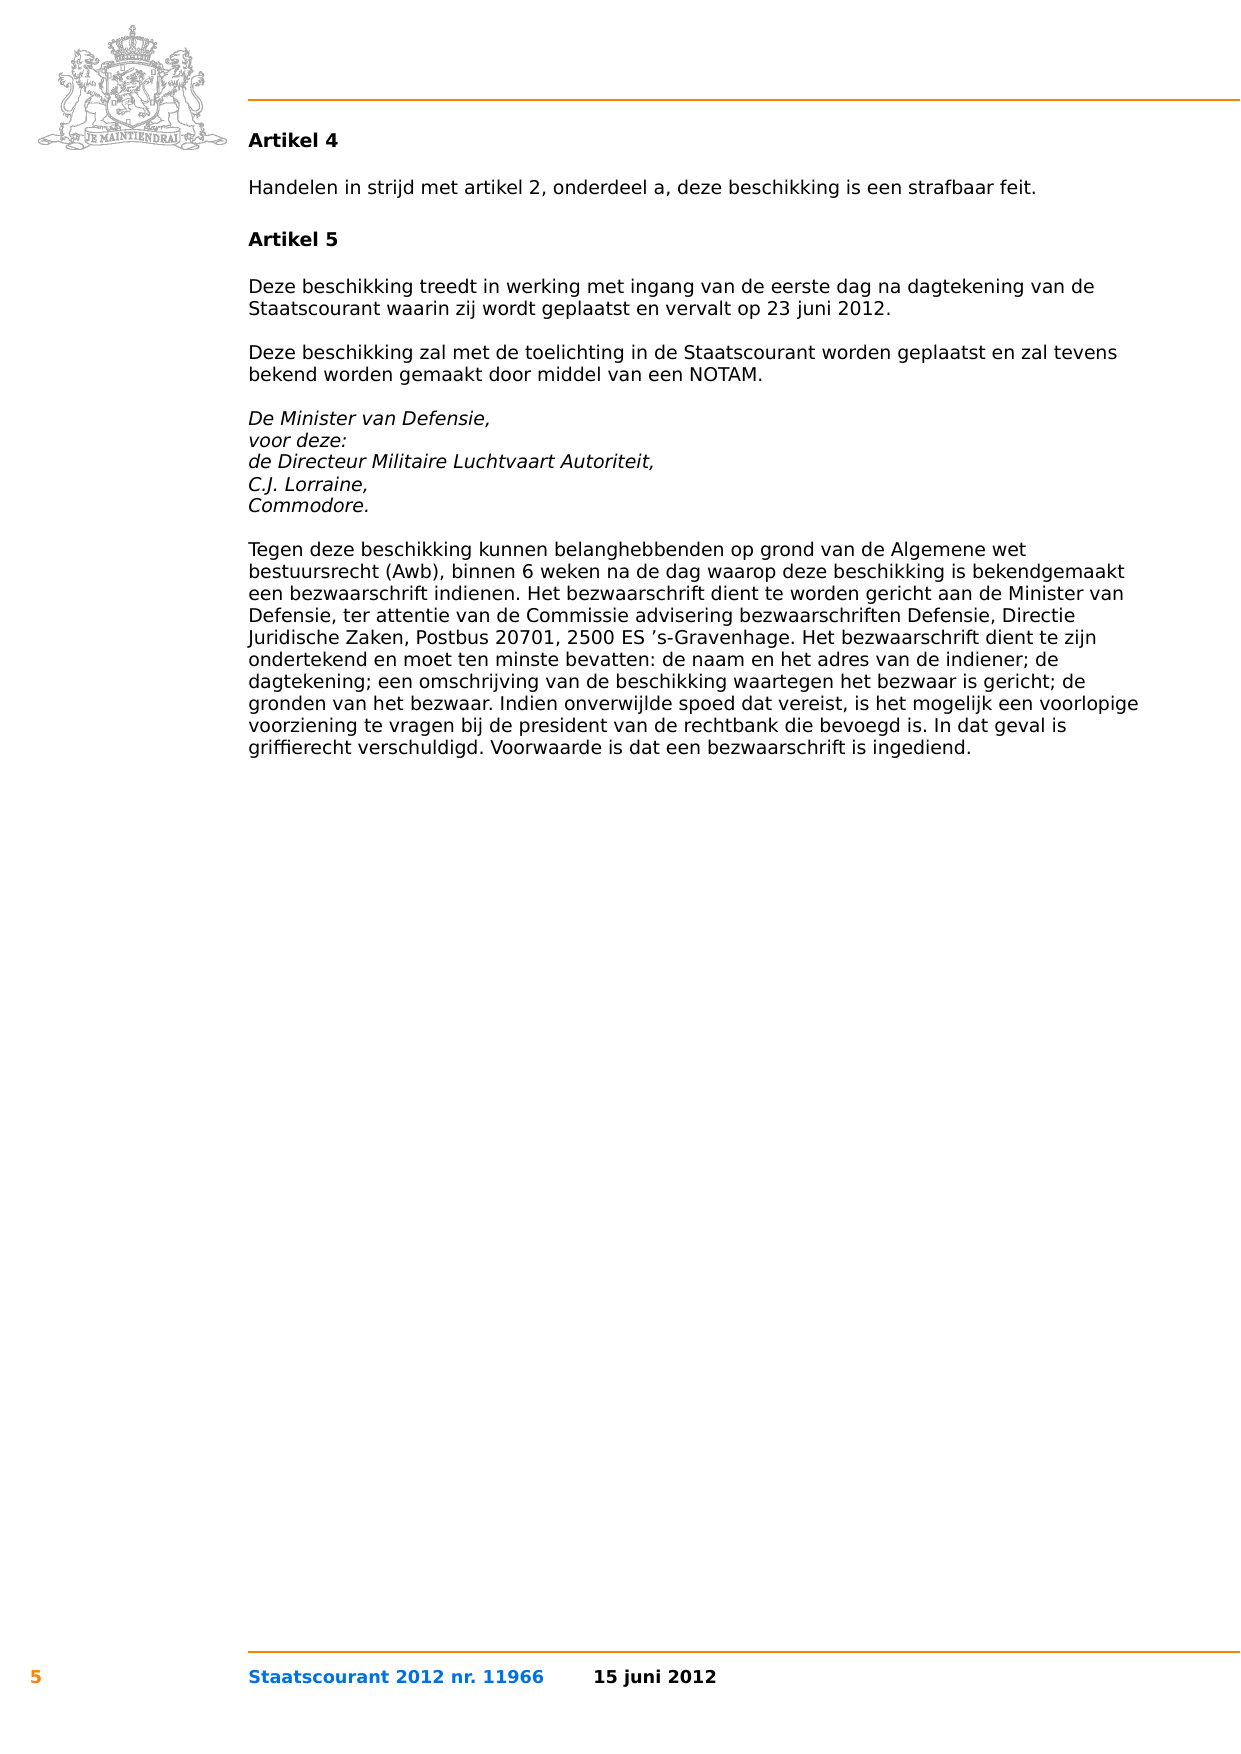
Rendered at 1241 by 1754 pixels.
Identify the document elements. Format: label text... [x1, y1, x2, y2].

text De Minister van Defensie, voor deze: de Directeur Militaire Luchtvaart Autoriteit, C.J. Lorraine, Commodore. [248, 407, 1163, 517]
text Handelen in strijd met artikel 2, onderdeel a, deze beschikking is een strafbaar feit. [248, 177, 1163, 199]
subtitle Artikel 5 [248, 229, 1163, 251]
text Tegen deze beschikking kunnen belanghebbenden op grond van de Algemene wet bestuursrecht (Awb), binnen 6 weken na de dag waarop deze beschikking is bekendgemaakt een bezwaarschrift indienen. Het bezwaarschrift dient te worden gericht aan de Minister van Defensie, ter attentie van de Commissie advisering bezwaarschriften Defensie, Directie Juridische Zaken, Postbus 20701, 2500 ES ’s-Gravenhage. Het bezwaarschrift dient te zijn ondertekend en moet ten minste bevatten: de naam en het adres van de indiener; de dagtekening; een omschrijving van de beschikking waartegen het bezwaar is gericht; de gronden van het bezwaar. Indien onverwijlde spoed dat vereist, is het mogelijk een voorlopige voorziening te vragen bij de president van de rechtbank die bevoegd is. In dat geval is griffierecht verschuldigd. Voorwaarde is dat een bezwaarschrift is ingediend. [248, 539, 1163, 759]
picture [38, 25, 227, 150]
subtitle Artikel 4 [248, 130, 1163, 152]
text Deze beschikking treedt in werking met ingang van de eerste dag na dagtekening van de Staatscourant waarin zij wordt geplaatst en vervalt op 23 juni 2012. [248, 276, 1163, 320]
text Deze beschikking zal met de toelichting in de Staatscourant worden geplaatst en zal tevens bekend worden gemaakt door middel van een NOTAM. [248, 342, 1163, 386]
